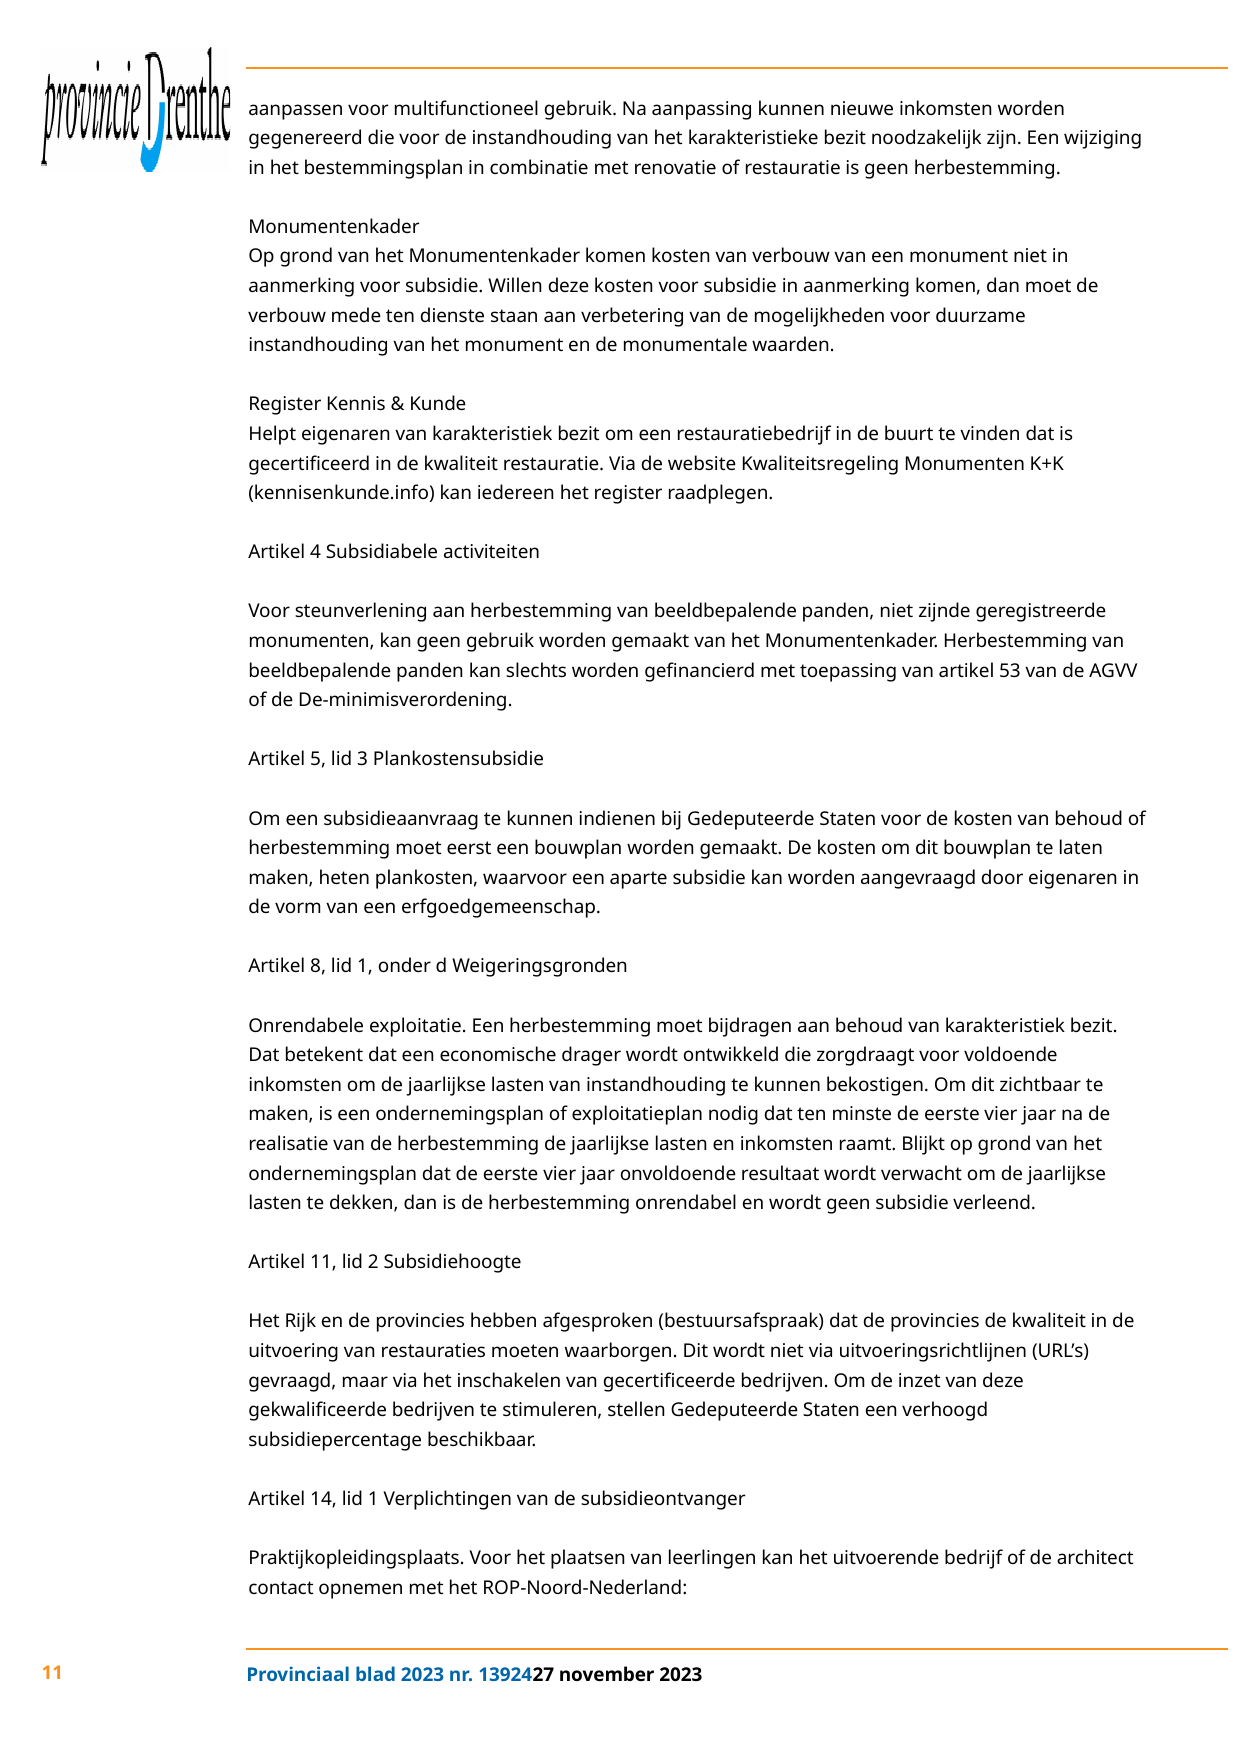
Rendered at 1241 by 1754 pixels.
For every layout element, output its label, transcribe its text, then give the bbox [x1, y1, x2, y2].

text Monumentenkader [248, 213, 1152, 239]
text Artikel 4 Subsidiabele activiteiten [248, 538, 1152, 564]
text Om een subsidieaanvraag te kunnen indienen bij Gedeputeerde Staten voor de kosten van behoud of herbestemming moet eerst een bouwplan worden gemaakt. De kosten om dit bouwplan te laten maken, heten plankosten, waarvoor een aparte subsidie kan worden aangevraagd door eigenaren in de vorm van een erfgoedgemeenschap. [248, 805, 1152, 919]
text Artikel 14, lid 1 Verplichtingen van de subsidieontvanger [248, 1485, 1152, 1511]
text Praktijkopleidingsplaats. Voor het plaatsen van leerlingen kan het uitvoerende bedrijf of de architect contact opnemen met het ROP-Noord-Nederland: [248, 1544, 1152, 1600]
picture [41, 47, 231, 172]
text Voor steunverlening aan herbestemming van beeldbepalende panden, niet zijnde geregistreerde monumenten, kan geen gebruik worden gemaakt van het Monumentenkader. Herbestemming van beeldbepalende panden kan slechts worden gefinancierd met toepassing van artikel 53 van de AGVV of de De-minimisverordening. [248, 598, 1152, 712]
text Artikel 11, lid 2 Subsidiehoogte [248, 1248, 1152, 1274]
text Artikel 5, lid 3 Plankostensubsidie [248, 746, 1152, 771]
text aanpassen voor multifunctioneel gebruik. Na aanpassing kunnen nieuwe inkomsten worden gegenereerd die voor de instandhouding van het karakteristieke bezit noodzakelijk zijn. Een wijziging in het bestemmingsplan in combinatie met renovatie of restauratie is geen herbestemming. [248, 95, 1152, 180]
text Helpt eigenaren van karakteristiek bezit om een restauratiebedrijf in de buurt te vinden dat is gecertificeerd in de kwaliteit restauratie. Via de website Kwaliteitsregeling Monumenten K+K (kennisenkunde.info) kan iedereen het register raadplegen. [248, 420, 1152, 505]
text Het Rijk en de provincies hebben afgesproken (bestuursafspraak) dat de provincies de kwaliteit in de uitvoering van restauraties moeten waarborgen. Dit wordt niet via uitvoeringsrichtlijnen (URL’s) gevraagd, maar via het inschakelen van gecertificeerde bedrijven. Om de inzet van deze gekwalificeerde bedrijven te stimuleren, stellen Gedeputeerde Staten een verhoogd subsidiepercentage beschikbaar. [248, 1308, 1152, 1452]
text Op grond van het Monumentenkader komen kosten van verbouw van een monument niet in aanmerking voor subsidie. Willen deze kosten voor subsidie in aanmerking komen, dan moet de verbouw mede ten dienste staan aan verbetering van de mogelijkheden voor duurzame instandhouding van het monument en de monumentale waarden. [248, 243, 1152, 357]
text Artikel 8, lid 1, onder d Weigeringsgronden [248, 953, 1152, 978]
text Register Kennis & Kunde [248, 391, 1152, 416]
text Onrendabele exploitatie. Een herbestemming moet bijdragen aan behoud van karakteristiek bezit. Dat betekent dat een economische drager wordt ontwikkeld die zorgdraagt voor voldoende inkomsten om de jaarlijkse lasten van instandhouding te kunnen bekostigen. Om dit zichtbaar te maken, is een ondernemingsplan of exploitatieplan nodig dat ten minste de eerste vier jaar na de realisatie van de herbestemming de jaarlijkse lasten en inkomsten raamt. Blijkt op grond van het ondernemingsplan dat de eerste vier jaar onvoldoende resultaat wordt verwacht om de jaarlijkse lasten te dekken, dan is de herbestemming onrendabel en wordt geen subsidie verleend. [248, 1012, 1152, 1215]
